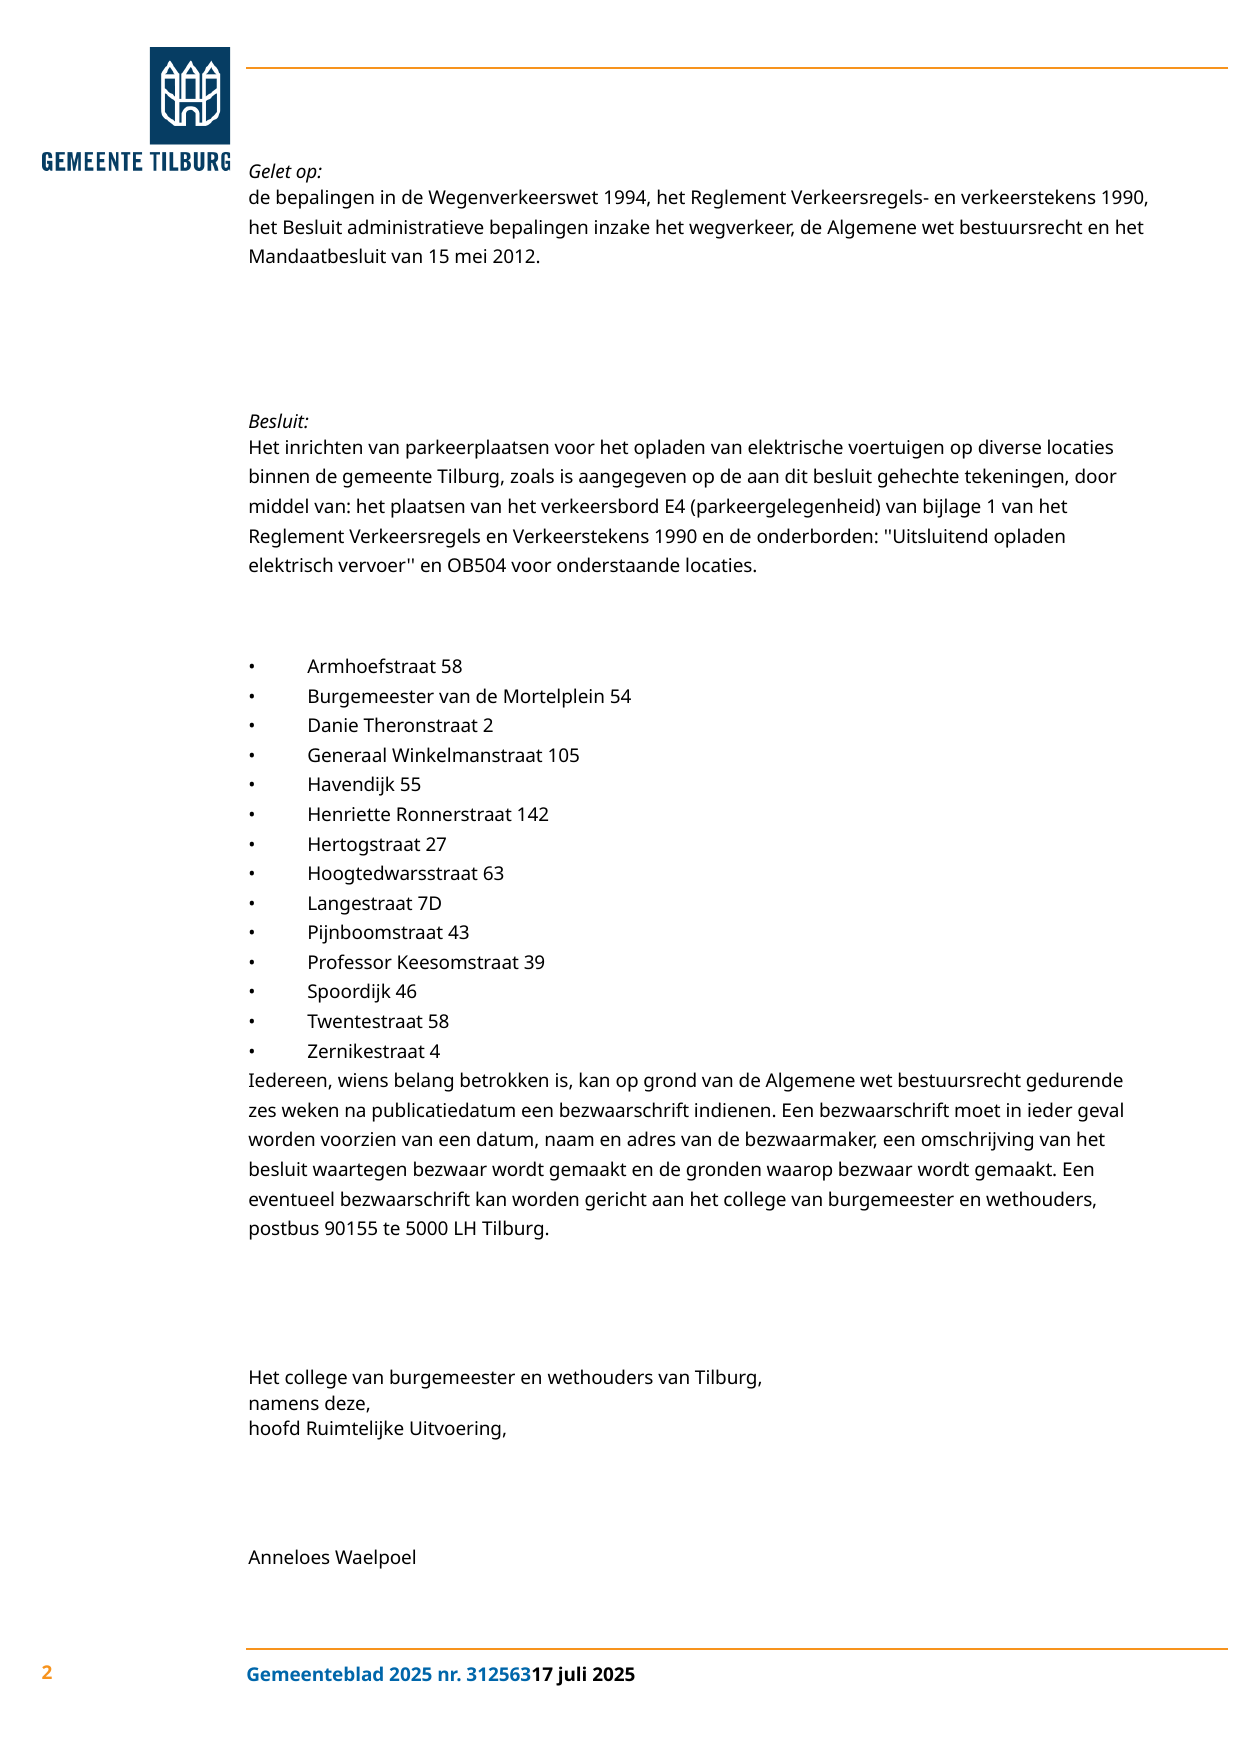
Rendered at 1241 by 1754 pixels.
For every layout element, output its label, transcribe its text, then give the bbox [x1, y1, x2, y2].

picture [41, 47, 231, 172]
text Besluit: [248, 408, 1152, 434]
text namens deze, [248, 1390, 1152, 1416]
list Spoordijk 46 [248, 979, 1152, 1004]
text Anneloes Waelpoel [248, 1544, 1152, 1570]
text hoofd Ruimtelijke Uitvoering, [248, 1416, 1152, 1441]
text Gelet op: [248, 159, 1152, 184]
list Armhoefstraat 58 [248, 653, 1152, 679]
list Hoogtedwarsstraat 63 [248, 860, 1152, 886]
text Het college van burgemeester en wethouders van Tilburg, [248, 1364, 1152, 1390]
list Burgemeester van de Mortelplein 54 [248, 683, 1152, 709]
list Hertogstraat 27 [248, 831, 1152, 857]
text de bepalingen in de Wegenverkeerswet 1994, het Reglement Verkeersregels- en verkeerstekens 1990, het Besluit administratieve bepalingen inzake het wegverkeer, de Algemene wet bestuursrecht en het Mandaatbesluit van 15 mei 2012. [248, 184, 1152, 269]
list Zernikestraat 4 [248, 1038, 1152, 1064]
list Twentestraat 58 [248, 1008, 1152, 1034]
list Professor Keesomstraat 39 [248, 949, 1152, 975]
list Pijnboomstraat 43 [248, 919, 1152, 945]
list Generaal Winkelmanstraat 105 [248, 742, 1152, 768]
text Het inrichten van parkeerplaatsen voor het opladen van elektrische voertuigen op diverse locaties binnen de gemeente Tilburg, zoals is aangegeven op de aan dit besluit gehechte tekeningen, door middel van: het plaatsen van het verkeersbord E4 (parkeergelegenheid) van bijlage 1 van het Reglement Verkeersregels en Verkeerstekens 1990 en de onderborden: ''Uitsluitend opladen elektrisch vervoer'' en OB504 voor onderstaande locaties. [248, 434, 1152, 578]
list Henriette Ronnerstraat 142 [248, 801, 1152, 827]
list Danie Theronstraat 2 [248, 712, 1152, 738]
list Havendijk 55 [248, 772, 1152, 797]
list Langestraat 7D [248, 890, 1152, 916]
text Iedereen, wiens belang betrokken is, kan op grond van de Algemene wet bestuursrecht gedurende zes weken na publicatiedatum een bezwaarschrift indienen. Een bezwaarschrift moet in ieder geval worden voorzien van een datum, naam en adres van de bezwaarmaker, een omschrijving van het besluit waartegen bezwaar wordt gemaakt en de gronden waarop bezwaar wordt gemaakt. Een eventueel bezwaarschrift kan worden gericht aan het college van burgemeester en wethouders, postbus 90155 te 5000 LH Tilburg. [248, 1067, 1152, 1241]
